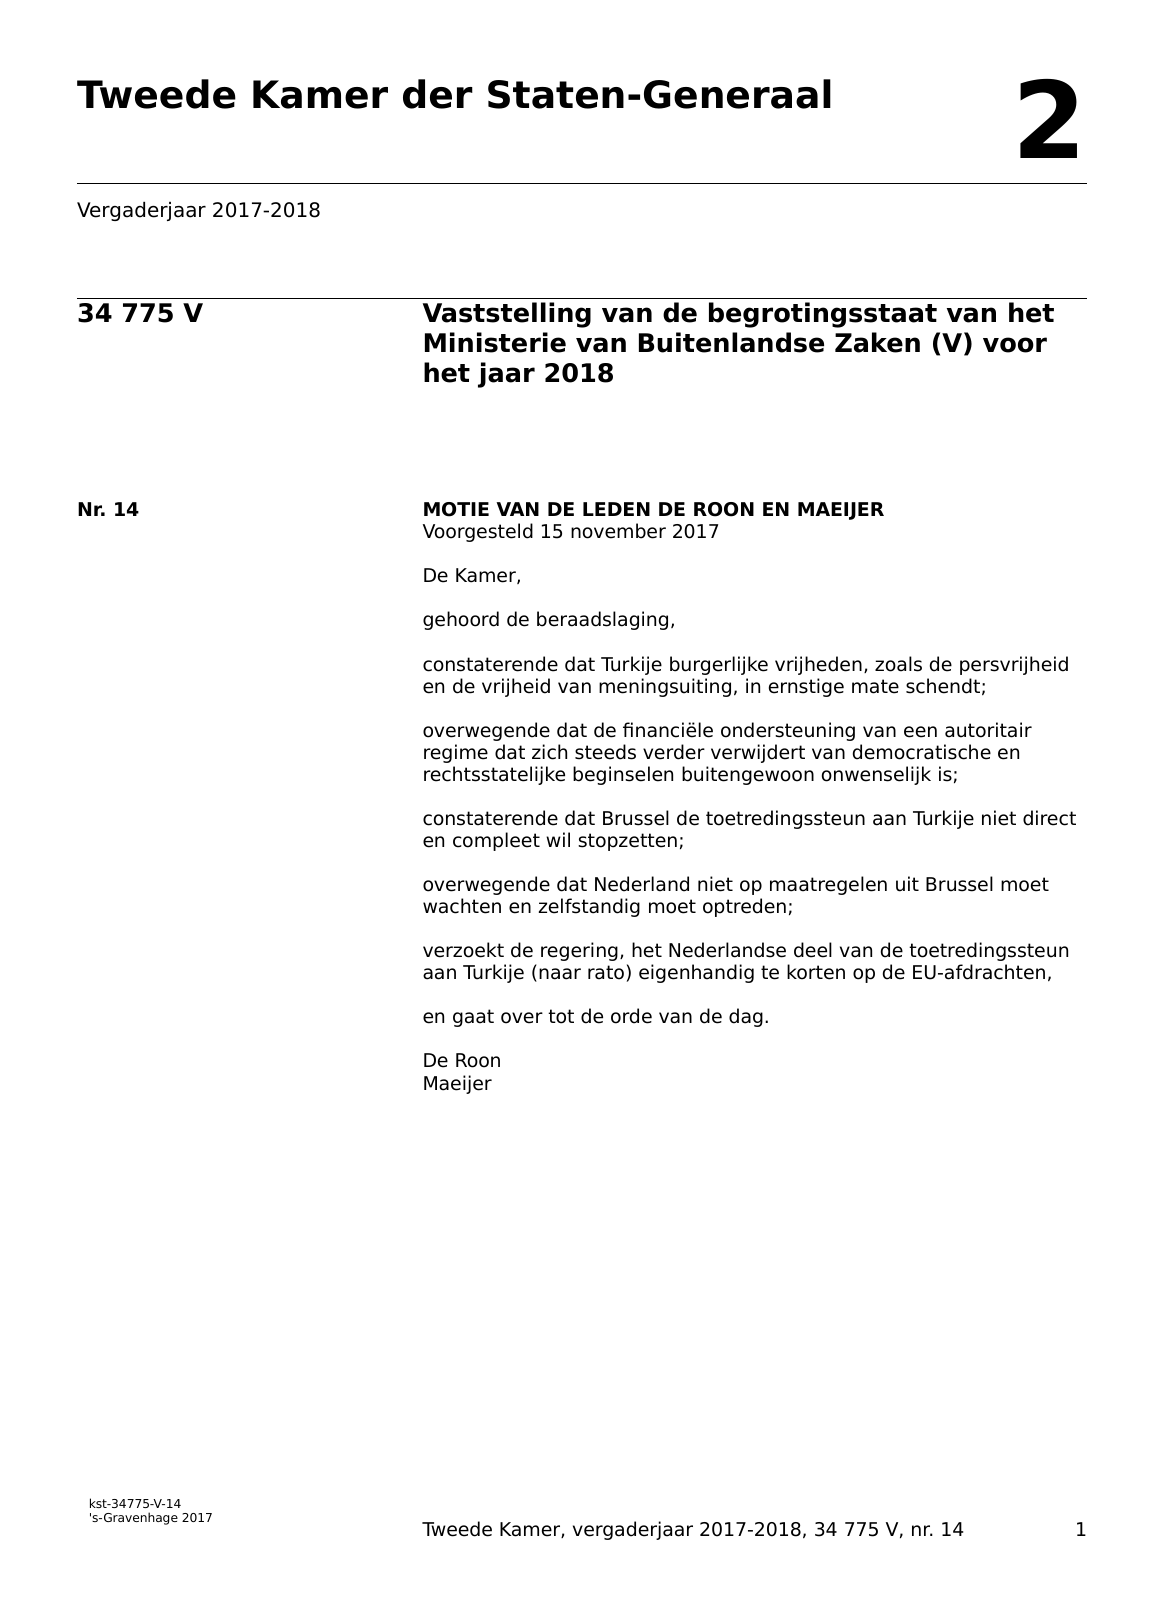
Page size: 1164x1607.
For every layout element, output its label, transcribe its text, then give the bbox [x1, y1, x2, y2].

subtitle Nr. 14 MOTIE VAN DE LEDEN DE ROON EN MAEIJER [77, 499, 1087, 521]
text overwegende dat de financiële ondersteuning van een autoritair regime dat zich steeds verder verwijdert van democratische en rechtsstatelijke beginselen buitengewoon onwenselijk is; [422, 720, 1087, 786]
subtitle 34 775 V Vaststelling van de begrotingsstaat van het Ministerie van Buitenlandse Zaken (V) voor het jaar 2018 [77, 299, 1087, 388]
text en gaat over tot de orde van de dag. [422, 1006, 1087, 1028]
table_cell Vergaderjaar 2017-2018 [77, 184, 1087, 298]
table_header 2 [886, 59, 1087, 183]
text De Roon [422, 1050, 1087, 1072]
table_header Tweede Kamer der Staten-Generaal [77, 59, 886, 183]
text constaterende dat Brussel de toetredingssteun aan Turkije niet direct en compleet wil stopzetten; [422, 808, 1087, 852]
text Voorgesteld 15 november 2017 [422, 521, 1087, 543]
text De Kamer, [422, 565, 1087, 587]
text overwegende dat Nederland niet op maatregelen uit Brussel moet wachten en zelfstandig moet optreden; [422, 874, 1087, 918]
text constaterende dat Turkije burgerlijke vrijheden, zoals de persvrijheid en de vrijheid van meningsuiting, in ernstige mate schendt; [422, 653, 1087, 697]
text kst-34775-V-14 [88, 1497, 323, 1511]
text 's-Gravenhage 2017 [88, 1511, 323, 1525]
text Maeijer [422, 1072, 1087, 1094]
text gehoord de beraadslaging, [422, 609, 1087, 631]
text verzoekt de regering, het Nederlandse deel van de toetredingssteun aan Turkije (naar rato) eigenhandig te korten op de EU-afdrachten, [422, 940, 1087, 984]
